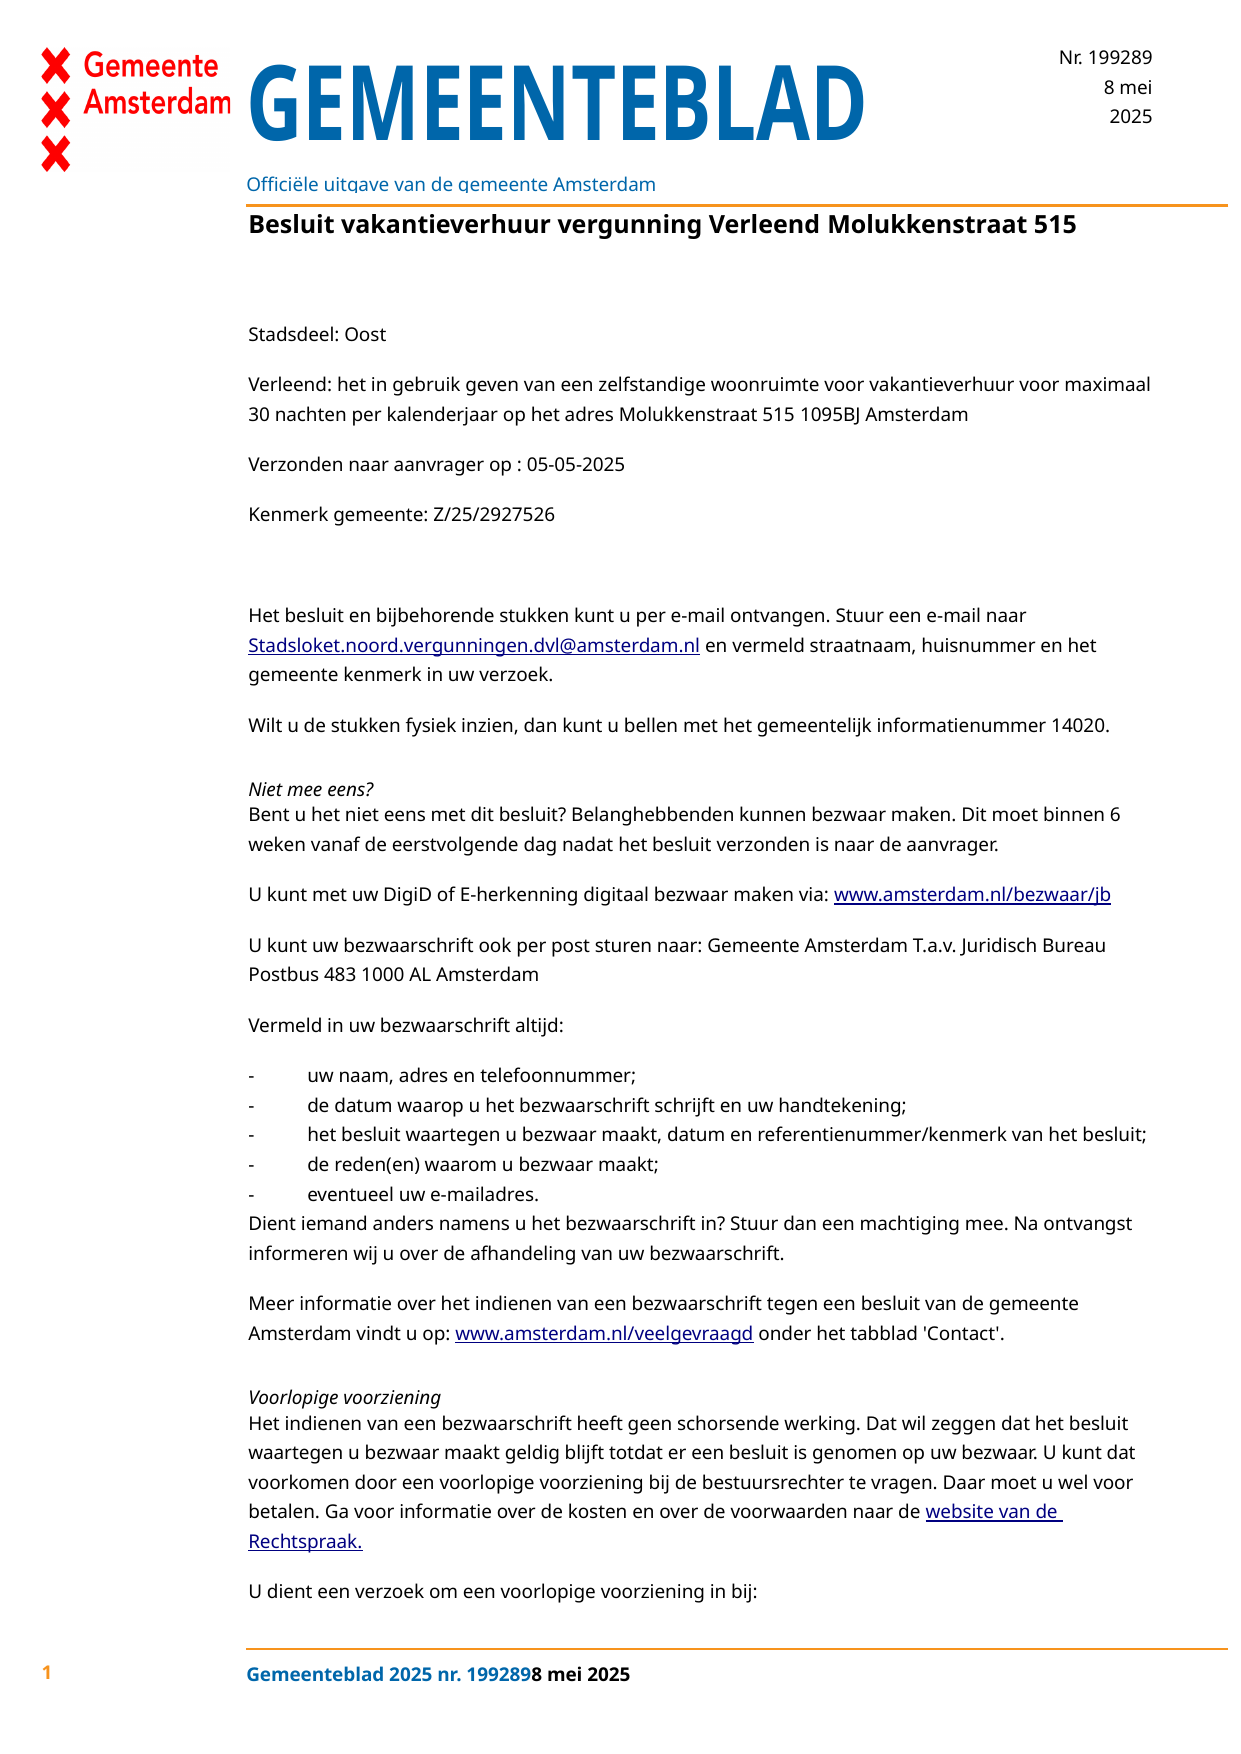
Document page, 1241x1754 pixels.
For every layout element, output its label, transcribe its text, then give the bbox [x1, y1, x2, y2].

text Vermeld in uw bezwaarschrift altijd: [248, 1012, 1152, 1038]
text Het besluit en bijbehorende stukken kunt u per e-mail ontvangen. Stuur een e-mail naar Stadsloket.noord.vergunningen.dvl@amsterdam.nl en vermeld straatnaam, huisnummer en het gemeente kenmerk in uw verzoek. [248, 602, 1152, 687]
text Stadsdeel: Oost [248, 321, 1152, 346]
list uw naam, adres en telefoonnummer; [248, 1062, 1152, 1088]
list het besluit waartegen u bezwaar maakt, datum en referentienummer/kenmerk van het besluit; [248, 1122, 1152, 1147]
list de reden(en) waarom u bezwaar maakt; [248, 1151, 1152, 1177]
text Verzonden naar aanvrager op : 05-05-2025 [248, 451, 1152, 477]
text Verleend: het in gebruik geven van een zelfstandige woonruimte voor vakantieverhuur voor maximaal 30 nachten per kalenderjaar op het adres Molukkenstraat 515 1095BJ Amsterdam [248, 371, 1152, 426]
text Besluit vakantieverhuur vergunning Verleend Molukkenstraat 515 [248, 207, 1152, 241]
text U dient een verzoek om een voorlopige voorziening in bij: [248, 1578, 1152, 1604]
list eventueel uw e-mailadres. [248, 1181, 1152, 1207]
text Wilt u de stukken fysiek inzien, dan kunt u bellen met het gemeentelijk informatienummer 14020. [248, 712, 1152, 738]
text Dient iemand anders namens u het bezwaarschrift in? Stuur dan een machtiging mee. Na ontvangst informeren wij u over de afhandeling van uw bezwaarschrift. [248, 1210, 1152, 1266]
text Niet mee eens? [248, 776, 1152, 802]
text Meer informatie over het indienen van een bezwaarschrift tegen een besluit van de gemeente Amsterdam vindt u op: www.amsterdam.nl/veelgevraagd onder het tabblad 'Contact'. [248, 1290, 1152, 1346]
list de datum waarop u het bezwaarschrift schrijft en uw handtekening; [248, 1092, 1152, 1118]
text Voorlopige voorziening [248, 1384, 1152, 1410]
text Kenmerk gemeente: Z/25/2927526 [248, 502, 1152, 527]
text Bent u het niet eens met dit besluit? Belanghebbenden kunnen bezwaar maken. Dit moet binnen 6 weken vanaf de eerstvolgende dag nadat het besluit verzonden is naar de aanvrager. [248, 802, 1152, 857]
text U kunt uw bezwaarschrift ook per post sturen naar: Gemeente Amsterdam T.a.v. Juridisch Bureau Postbus 483 1000 AL Amsterdam [248, 932, 1152, 987]
text Het indienen van een bezwaarschrift heeft geen schorsende werking. Dat wil zeggen dat het besluit waartegen u bezwaar maakt geldig blijft totdat er een besluit is genomen op uw bezwaar. U kunt dat voorkomen door een voorlopige voorziening bij de bestuursrechter te vragen. Daar moet u wel voor betalen. Ga voor informatie over de kosten en over de voorwaarden naar de website van de Rechtspraak. [248, 1410, 1152, 1554]
text U kunt met uw DigiD of E-herkenning digitaal bezwaar maken via: www.amsterdam.nl/bezwaar/jb [248, 882, 1152, 907]
picture [41, 47, 231, 172]
